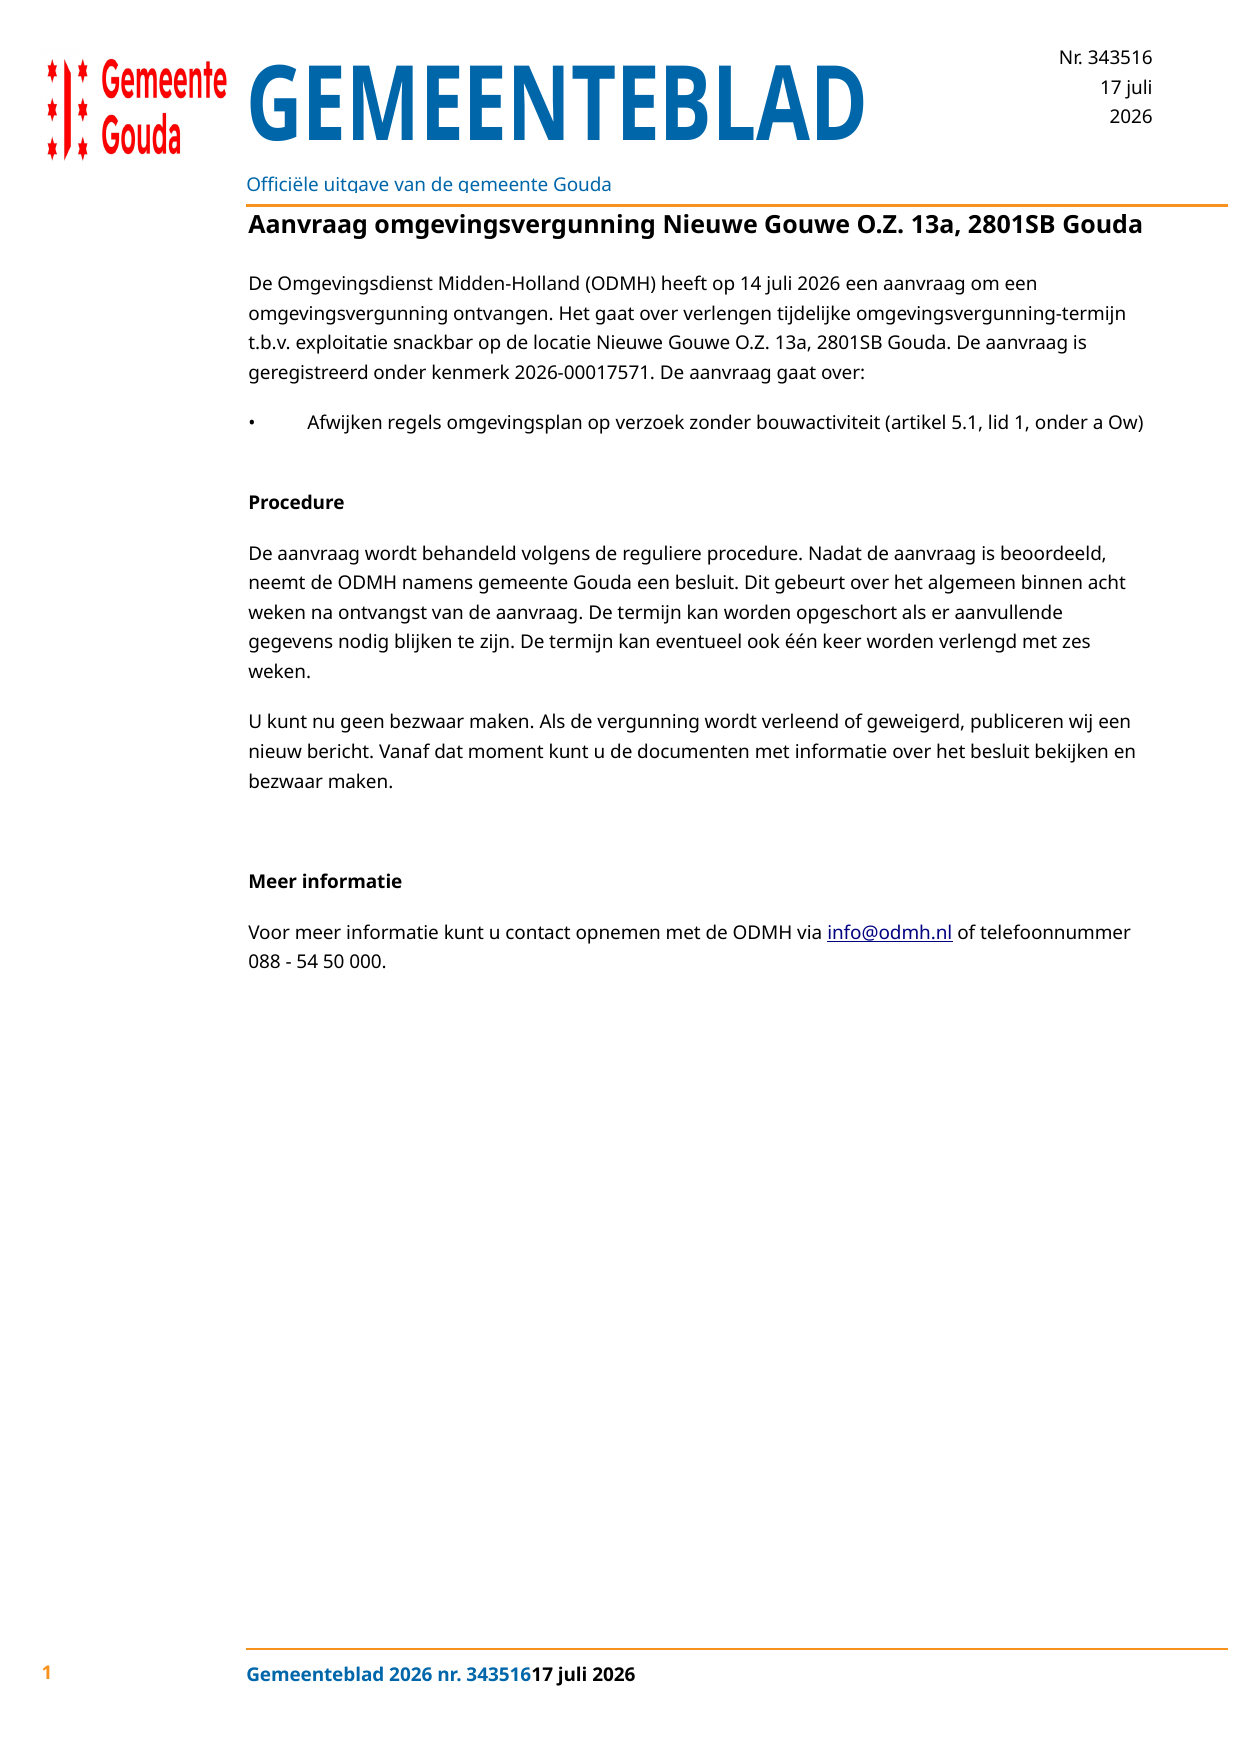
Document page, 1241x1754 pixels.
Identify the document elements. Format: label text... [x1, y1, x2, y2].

text Procedure [248, 489, 1152, 515]
text De aanvraag wordt behandeld volgens de reguliere procedure. Nadat de aanvraag is beoordeeld, neemt de ODMH namens gemeente Gouda een besluit. Dit gebeurt over het algemeen binnen acht weken na ontvangst van de aanvraag. De termijn kan worden opgeschort als er aanvullende gegevens nodig blijken te zijn. De termijn kan eventueel ook één keer worden verlengd met zes weken. [248, 540, 1152, 684]
text Meer informatie [248, 869, 1152, 894]
list Afwijken regels omgevingsplan op verzoek zonder bouwactiviteit (artikel 5.1, lid 1, onder a Ow) [248, 409, 1152, 435]
text U kunt nu geen bezwaar maken. Als de vergunning wordt verleend of geweigerd, publiceren wij een nieuw bericht. Vanaf dat moment kunt u de documenten met informatie over het besluit bekijken en bezwaar maken. [248, 709, 1152, 793]
text Aanvraag omgevingsvergunning Nieuwe Gouwe O.Z. 13a, 2801SB Gouda [248, 207, 1152, 241]
text Voor meer informatie kunt u contact opnemen met de ODMH via info@odmh.nl of telefoonnummer 088 - 54 50 000. [248, 919, 1152, 974]
picture [41, 47, 231, 172]
text De Omgevingsdienst Midden-Holland (ODMH) heeft op 14 juli 2026 een aanvraag om een omgevingsvergunning ontvangen. Het gaat over verlengen tijdelijke omgevingsvergunning-termijn t.b.v. exploitatie snackbar op de locatie Nieuwe Gouwe O.Z. 13a, 2801SB Gouda. De aanvraag is geregistreerd onder kenmerk 2026-00017571. De aanvraag gaat over: [248, 270, 1152, 385]
